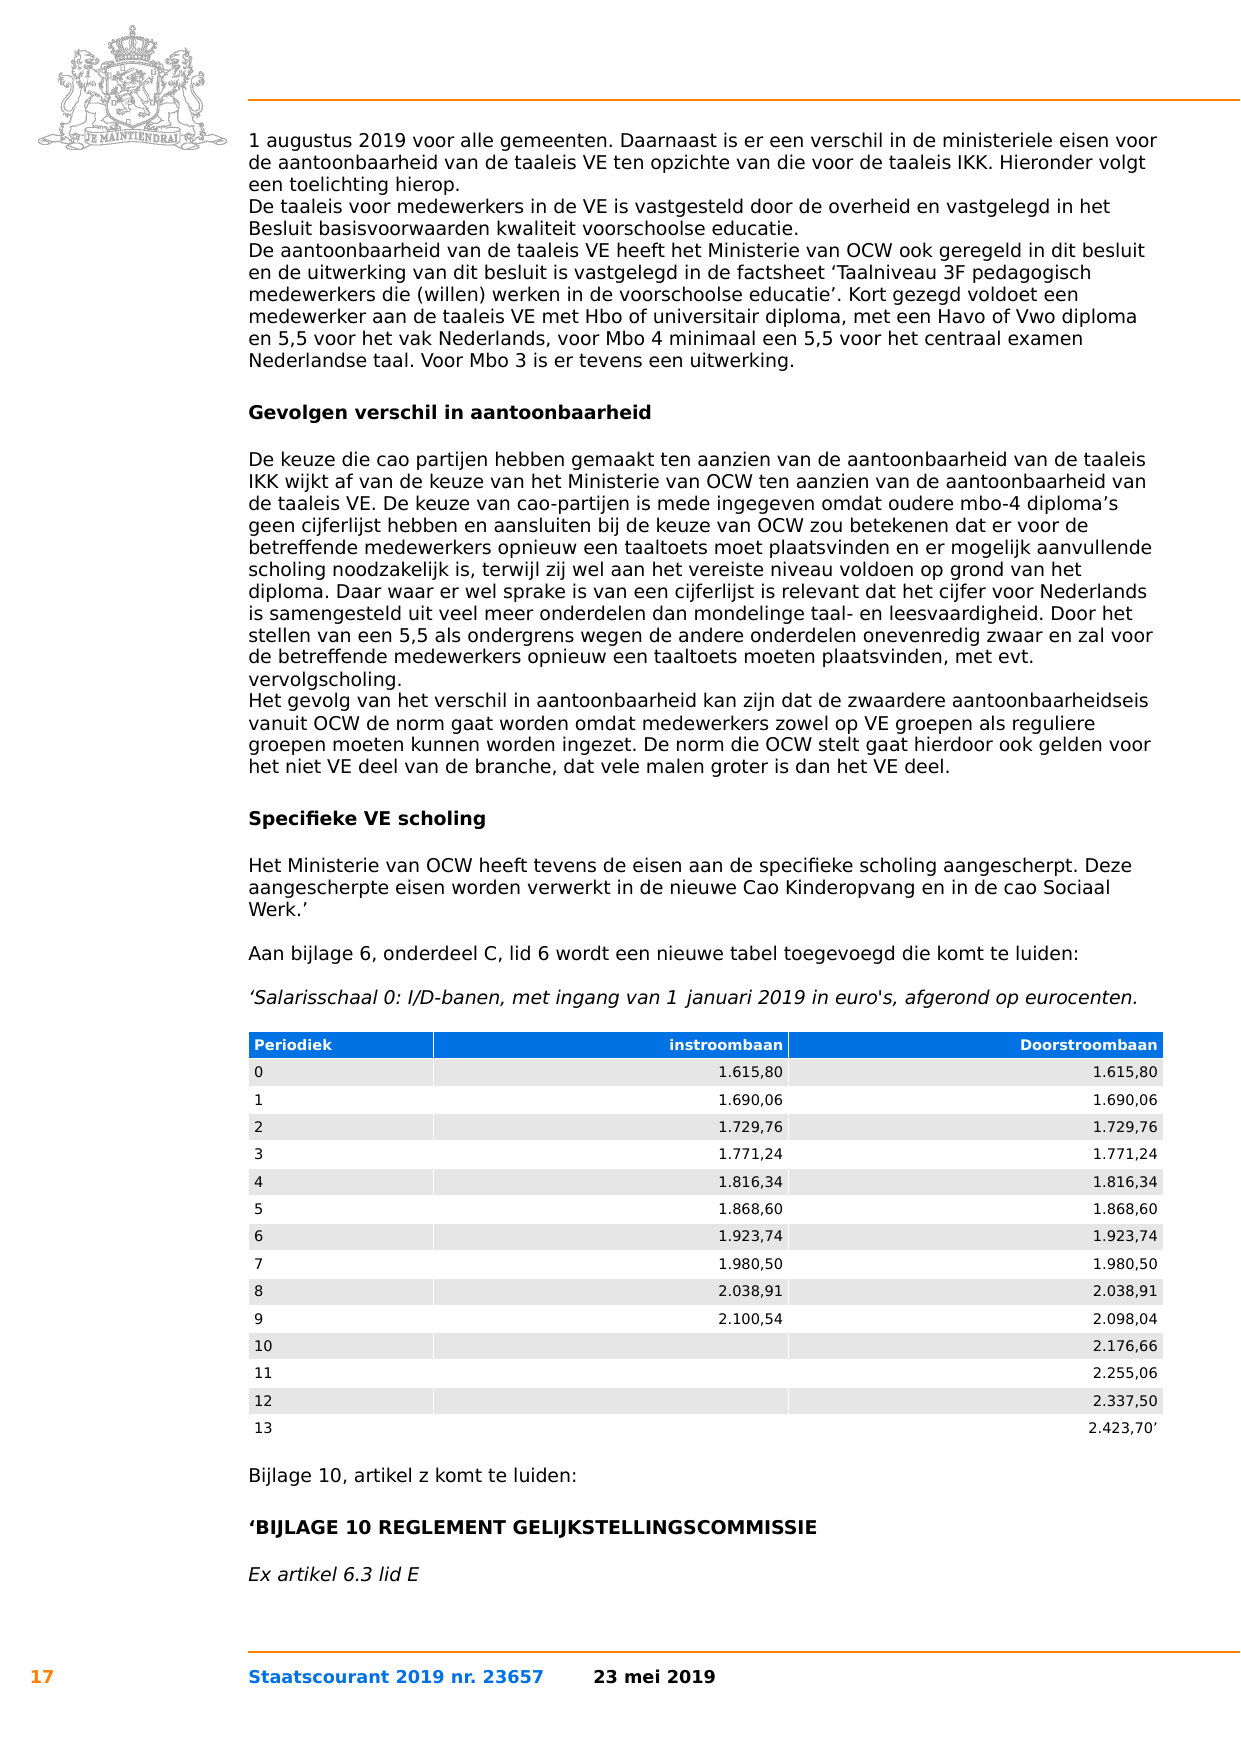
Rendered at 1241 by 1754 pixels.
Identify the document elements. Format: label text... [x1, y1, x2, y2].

table_header Periodiek [249, 1032, 433, 1058]
table_cell 2.423,70’ [789, 1415, 1163, 1442]
table_cell [434, 1388, 788, 1414]
table_cell 2.176,66 [789, 1333, 1163, 1359]
table_cell 2.255,06 [789, 1361, 1163, 1387]
table_cell 1.729,76 [789, 1114, 1163, 1140]
text ‘Salarisschaal 0: I/D-banen, met ingang van 1 januari 2019 in euro's, afgerond op eurocenten. [248, 987, 1163, 1009]
table_header Doorstroombaan [789, 1032, 1163, 1058]
table_cell 1.771,24 [434, 1141, 788, 1168]
table_cell 2.098,04 [789, 1306, 1163, 1332]
text Ex artikel 6.3 lid E [248, 1564, 1163, 1586]
table_cell [434, 1333, 788, 1359]
table_cell 1.690,06 [434, 1087, 788, 1113]
table_cell 1.980,50 [789, 1251, 1163, 1277]
table_cell [434, 1361, 788, 1387]
table_cell 12 [249, 1388, 433, 1414]
text De aantoonbaarheid van de taaleis VE heeft het Ministerie van OCW ook geregeld in dit besluit en de uitwerking van dit besluit is vastgelegd in de factsheet ‘Taalniveau 3F pedagogisch medewerkers die (willen) werken in de voorschoolse educatie’. Kort gezegd voldoet een medewerker aan de taaleis VE met Hbo of universitair diploma, met een Havo of Vwo diploma en 5,5 voor het vak Nederlands, voor Mbo 4 minimaal een 5,5 voor het centraal examen Nederlandse taal. Voor Mbo 3 is er tevens een uitwerking. [248, 240, 1163, 372]
table_cell 1 [249, 1087, 433, 1113]
table_cell 1.980,50 [434, 1251, 788, 1277]
table_cell 1.771,24 [789, 1141, 1163, 1168]
text Bijlage 10, artikel z komt te luiden: [248, 1465, 1163, 1487]
table_cell 0 [249, 1059, 433, 1086]
table_cell 1.690,06 [789, 1087, 1163, 1113]
text Het gevolg van het verschil in aantoonbaarheid kan zijn dat de zwaardere aantoonbaarheidseis vanuit OCW de norm gaat worden omdat medewerkers zowel op VE groepen als reguliere groepen moeten kunnen worden ingezet. De norm die OCW stelt gaat hierdoor ook gelden voor het niet VE deel van de branche, dat vele malen groter is dan het VE deel. [248, 690, 1163, 778]
table_cell 2.038,91 [434, 1279, 788, 1305]
table_cell 13 [249, 1415, 433, 1442]
text De keuze die cao partijen hebben gemaakt ten aanzien van de aantoonbaarheid van de taaleis IKK wijkt af van de keuze van het Ministerie van OCW ten aanzien van de aantoonbaarheid van de taaleis VE. De keuze van cao-partijen is mede ingegeven omdat oudere mbo-4 diploma’s geen cijferlijst hebben en aansluiten bij de keuze van OCW zou betekenen dat er voor de betreffende medewerkers opnieuw een taaltoets moet plaatsvinden en er mogelijk aanvullende scholing noodzakelijk is, terwijl zij wel aan het vereiste niveau voldoen op grond van het diploma. Daar waar er wel sprake is van een cijferlijst is relevant dat het cijfer voor Nederlands is samengesteld uit veel meer onderdelen dan mondelinge taal- en leesvaardigheid. Door het stellen van een 5,5 als ondergrens wegen de andere onderdelen onevenredig zwaar en zal voor de betreffende medewerkers opnieuw een taaltoets moeten plaatsvinden, met evt. vervolgscholing. [248, 449, 1163, 690]
table_cell 7 [249, 1251, 433, 1277]
picture [38, 25, 227, 150]
table_cell 2 [249, 1114, 433, 1140]
text De taaleis voor medewerkers in de VE is vastgesteld door de overheid en vastgelegd in het Besluit basisvoorwaarden kwaliteit voorschoolse educatie. [248, 196, 1163, 240]
table_cell 2.337,50 [789, 1388, 1163, 1414]
subtitle Gevolgen verschil in aantoonbaarheid [248, 402, 1163, 424]
table_cell 1.923,74 [434, 1224, 788, 1250]
subtitle Specifieke VE scholing [248, 808, 1163, 830]
table_cell 1.923,74 [789, 1224, 1163, 1250]
text Aan bijlage 6, onderdeel C, lid 6 wordt een nieuwe tabel toegevoegd die komt te luiden: [248, 943, 1163, 965]
table_cell 11 [249, 1361, 433, 1387]
table_cell 2.038,91 [789, 1279, 1163, 1305]
table_cell 1.816,34 [434, 1169, 788, 1195]
subtitle ‘BIJLAGE 10 REGLEMENT GELIJKSTELLINGSCOMMISSIE [248, 1517, 1163, 1539]
text Het Ministerie van OCW heeft tevens de eisen aan de specifieke scholing aangescherpt. Deze aangescherpte eisen worden verwerkt in de nieuwe Cao Kinderopvang en in de cao Sociaal Werk.’ [248, 855, 1163, 921]
table_cell 8 [249, 1279, 433, 1305]
table_cell 2.100,54 [434, 1306, 788, 1332]
table_cell 1.816,34 [789, 1169, 1163, 1195]
table_header instroombaan [434, 1032, 788, 1058]
text 1 augustus 2019 voor alle gemeenten. Daarnaast is er een verschil in de ministeriele eisen voor de aantoonbaarheid van de taaleis VE ten opzichte van die voor de taaleis IKK. Hieronder volgt een toelichting hierop. [248, 130, 1163, 196]
table_cell 1.615,80 [434, 1059, 788, 1086]
table_cell 1.868,60 [434, 1196, 788, 1223]
table_cell 1.615,80 [789, 1059, 1163, 1086]
table_cell 1.729,76 [434, 1114, 788, 1140]
table_cell 9 [249, 1306, 433, 1332]
table_cell 1.868,60 [789, 1196, 1163, 1223]
table_cell 5 [249, 1196, 433, 1223]
table_cell 6 [249, 1224, 433, 1250]
table_cell 3 [249, 1141, 433, 1168]
table_cell 4 [249, 1169, 433, 1195]
table_cell [434, 1415, 788, 1442]
table_cell 10 [249, 1333, 433, 1359]
